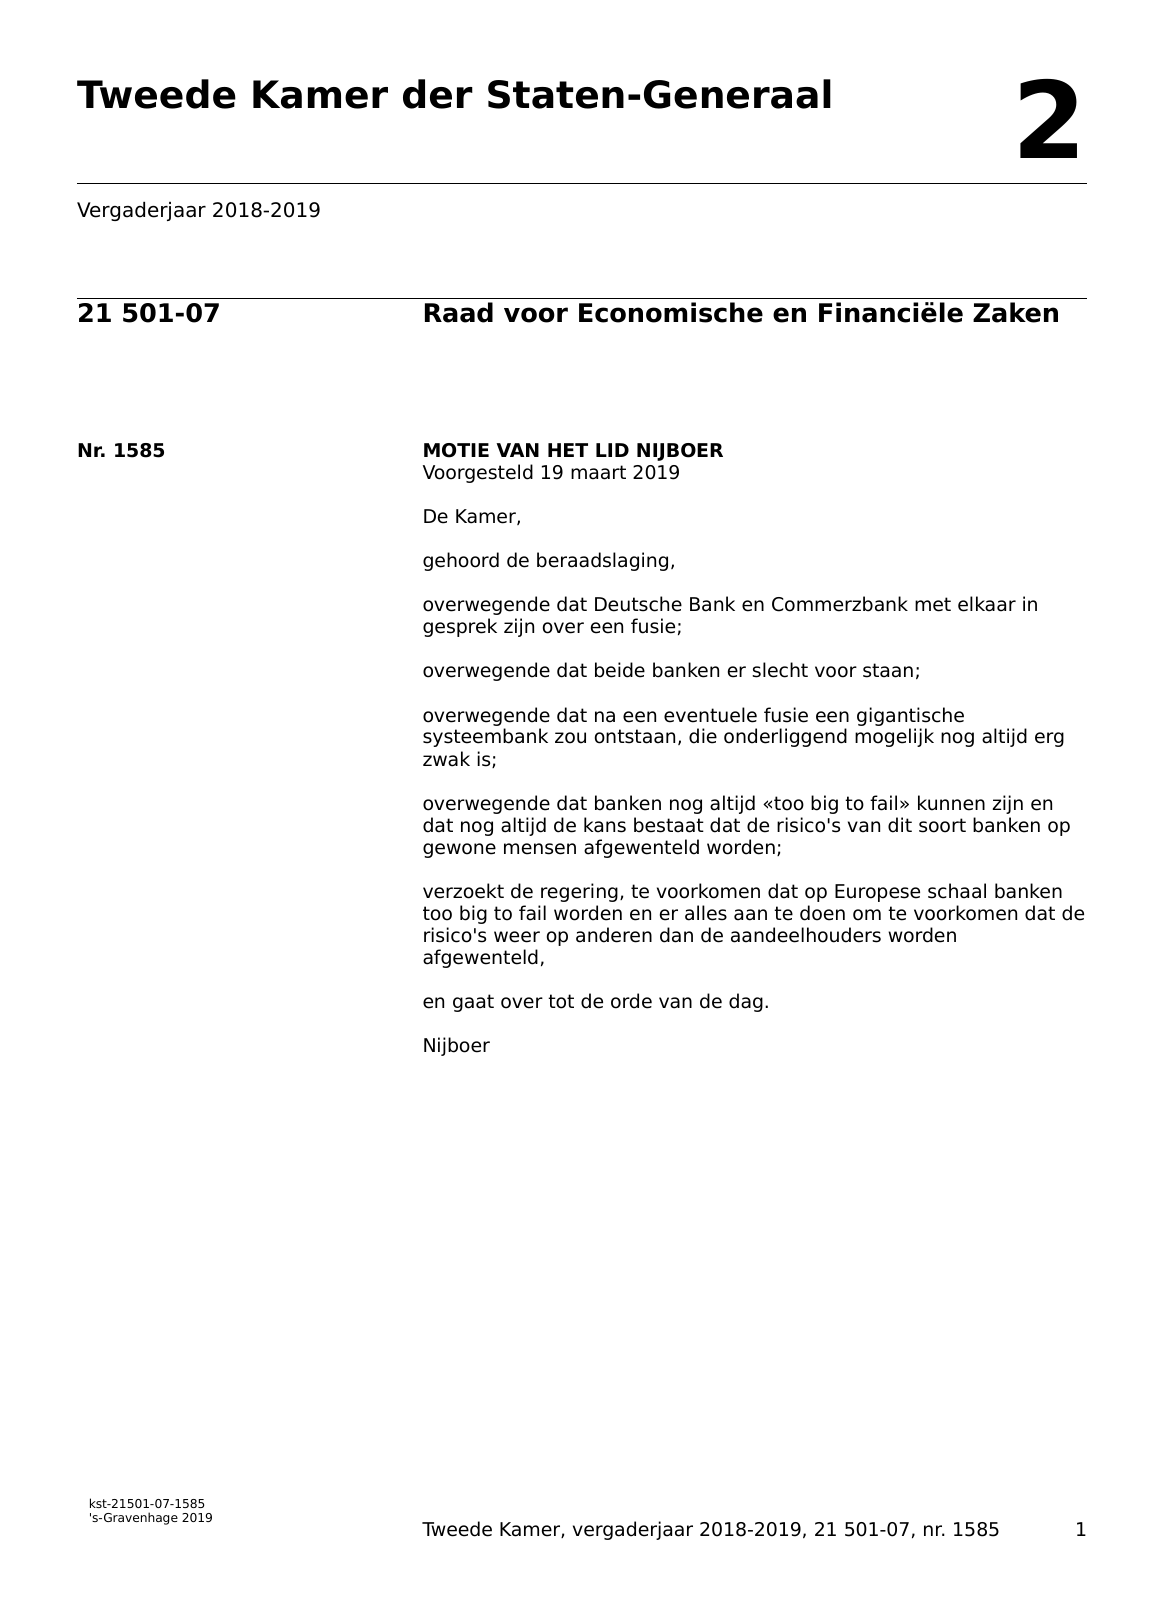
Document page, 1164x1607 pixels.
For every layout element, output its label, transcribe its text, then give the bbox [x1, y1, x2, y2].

text gehoord de beraadslaging, [422, 550, 1087, 572]
text overwegende dat Deutsche Bank en Commerzbank met elkaar in gesprek zijn over een fusie; [422, 594, 1087, 638]
text overwegende dat beide banken er slecht voor staan; [422, 660, 1087, 682]
table_header 2 [886, 59, 1087, 183]
text overwegende dat na een eventuele fusie een gigantische systeembank zou ontstaan, die onderliggend mogelijk nog altijd erg zwak is; [422, 704, 1087, 770]
subtitle 21 501-07 Raad voor Economische en Financiële Zaken [77, 299, 1087, 329]
text Voorgesteld 19 maart 2019 [422, 462, 1087, 484]
subtitle Nr. 1585 MOTIE VAN HET LID NIJBOER [77, 440, 1087, 462]
text verzoekt de regering, te voorkomen dat op Europese schaal banken too big to fail worden en er alles aan te doen om te voorkomen dat de risico's weer op anderen dan de aandeelhouders worden afgewenteld, [422, 881, 1087, 969]
text 's-Gravenhage 2019 [88, 1511, 323, 1525]
text en gaat over tot de orde van de dag. [422, 991, 1087, 1013]
table_cell Vergaderjaar 2018-2019 [77, 184, 1087, 298]
text De Kamer, [422, 506, 1087, 528]
table_header Tweede Kamer der Staten-Generaal [77, 59, 886, 183]
text Nijboer [422, 1035, 1087, 1057]
text overwegende dat banken nog altijd «too big to fail» kunnen zijn en dat nog altijd de kans bestaat dat de risico's van dit soort banken op gewone mensen afgewenteld worden; [422, 793, 1087, 858]
text kst-21501-07-1585 [88, 1497, 323, 1511]
